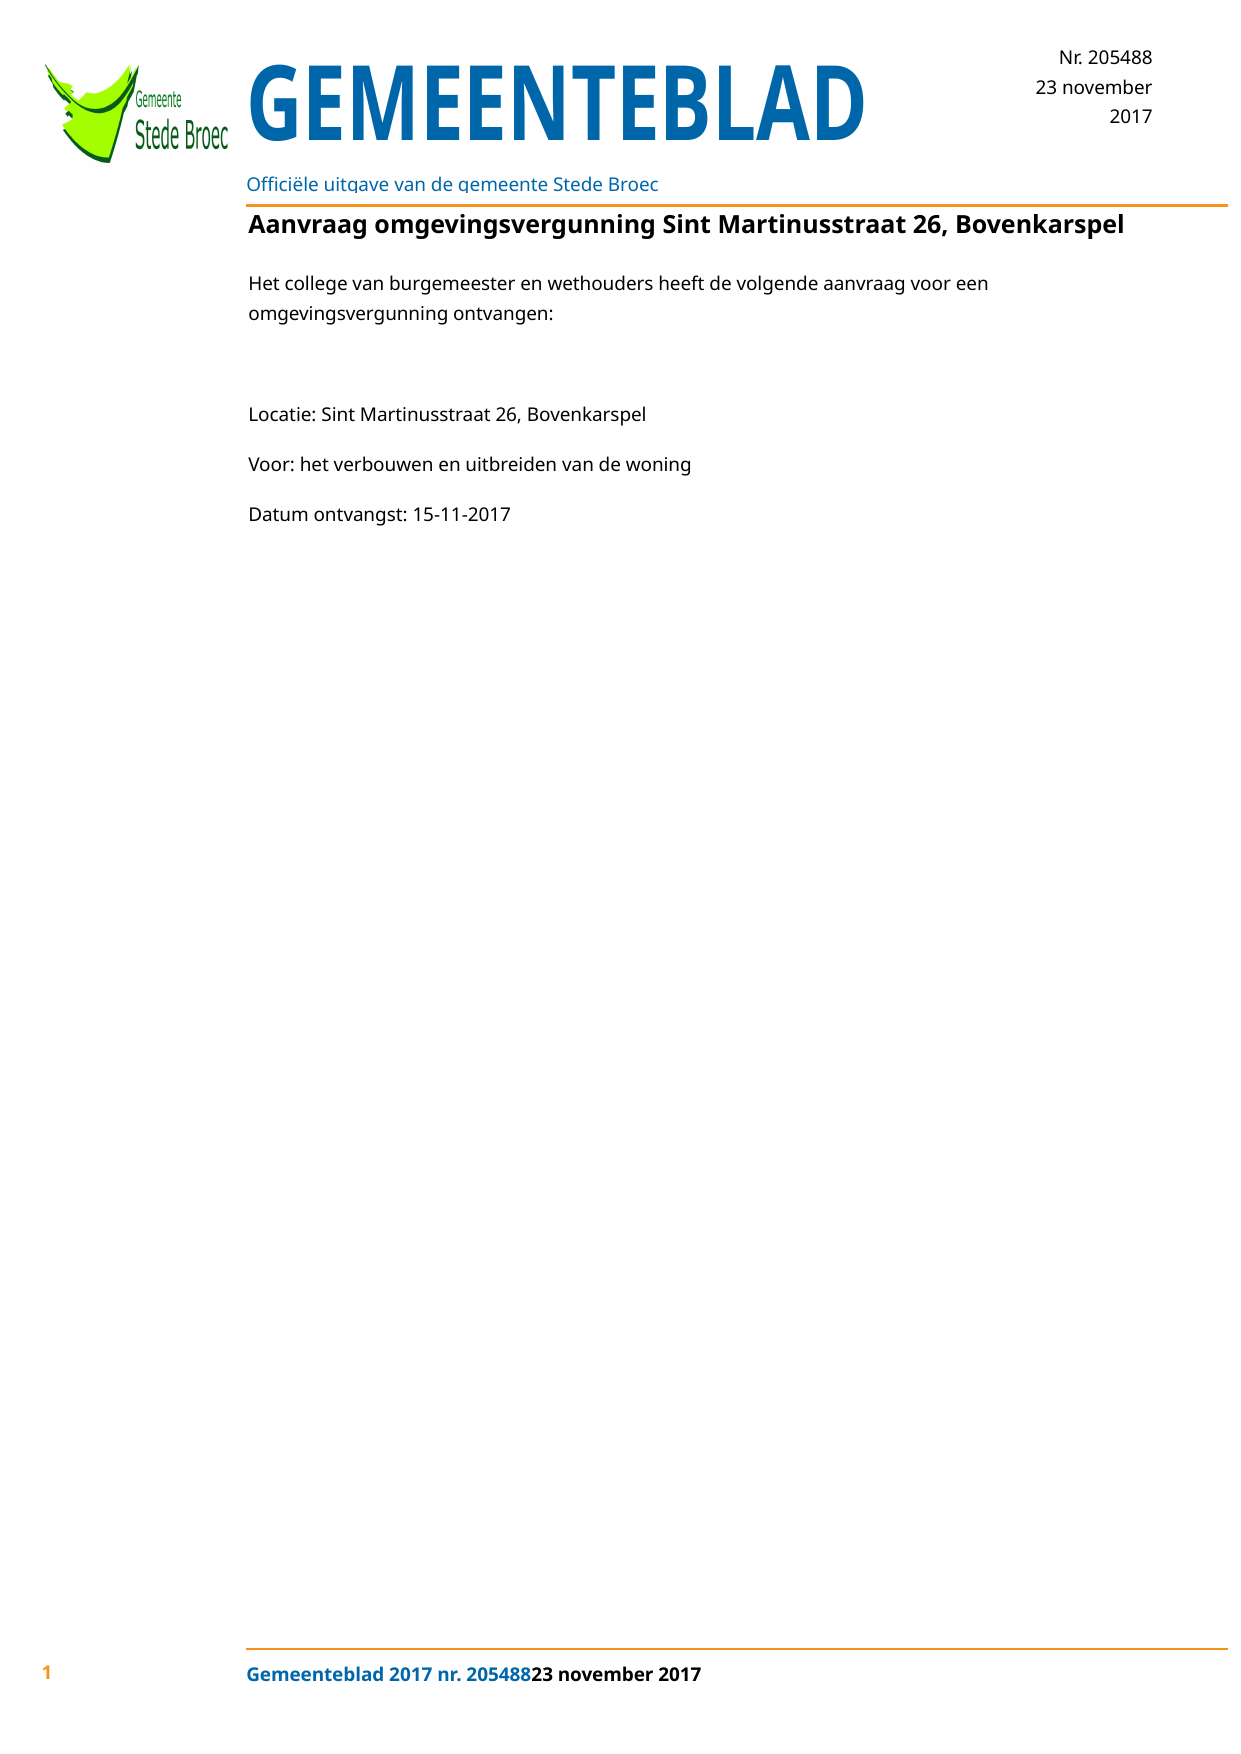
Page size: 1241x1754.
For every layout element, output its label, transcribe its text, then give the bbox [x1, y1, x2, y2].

text Voor: het verbouwen en uitbreiden van de woning [248, 451, 1152, 477]
text Het college van burgemeester en wethouders heeft de volgende aanvraag voor een omgevingsvergunning ontvangen: [248, 270, 1152, 326]
text Aanvraag omgevingsvergunning Sint Martinusstraat 26, Bovenkarspel [248, 207, 1152, 241]
text Locatie: Sint Martinusstraat 26, Bovenkarspel [248, 401, 1152, 426]
text Datum ontvangst: 15-11-2017 [248, 502, 1152, 527]
picture [41, 47, 231, 172]
